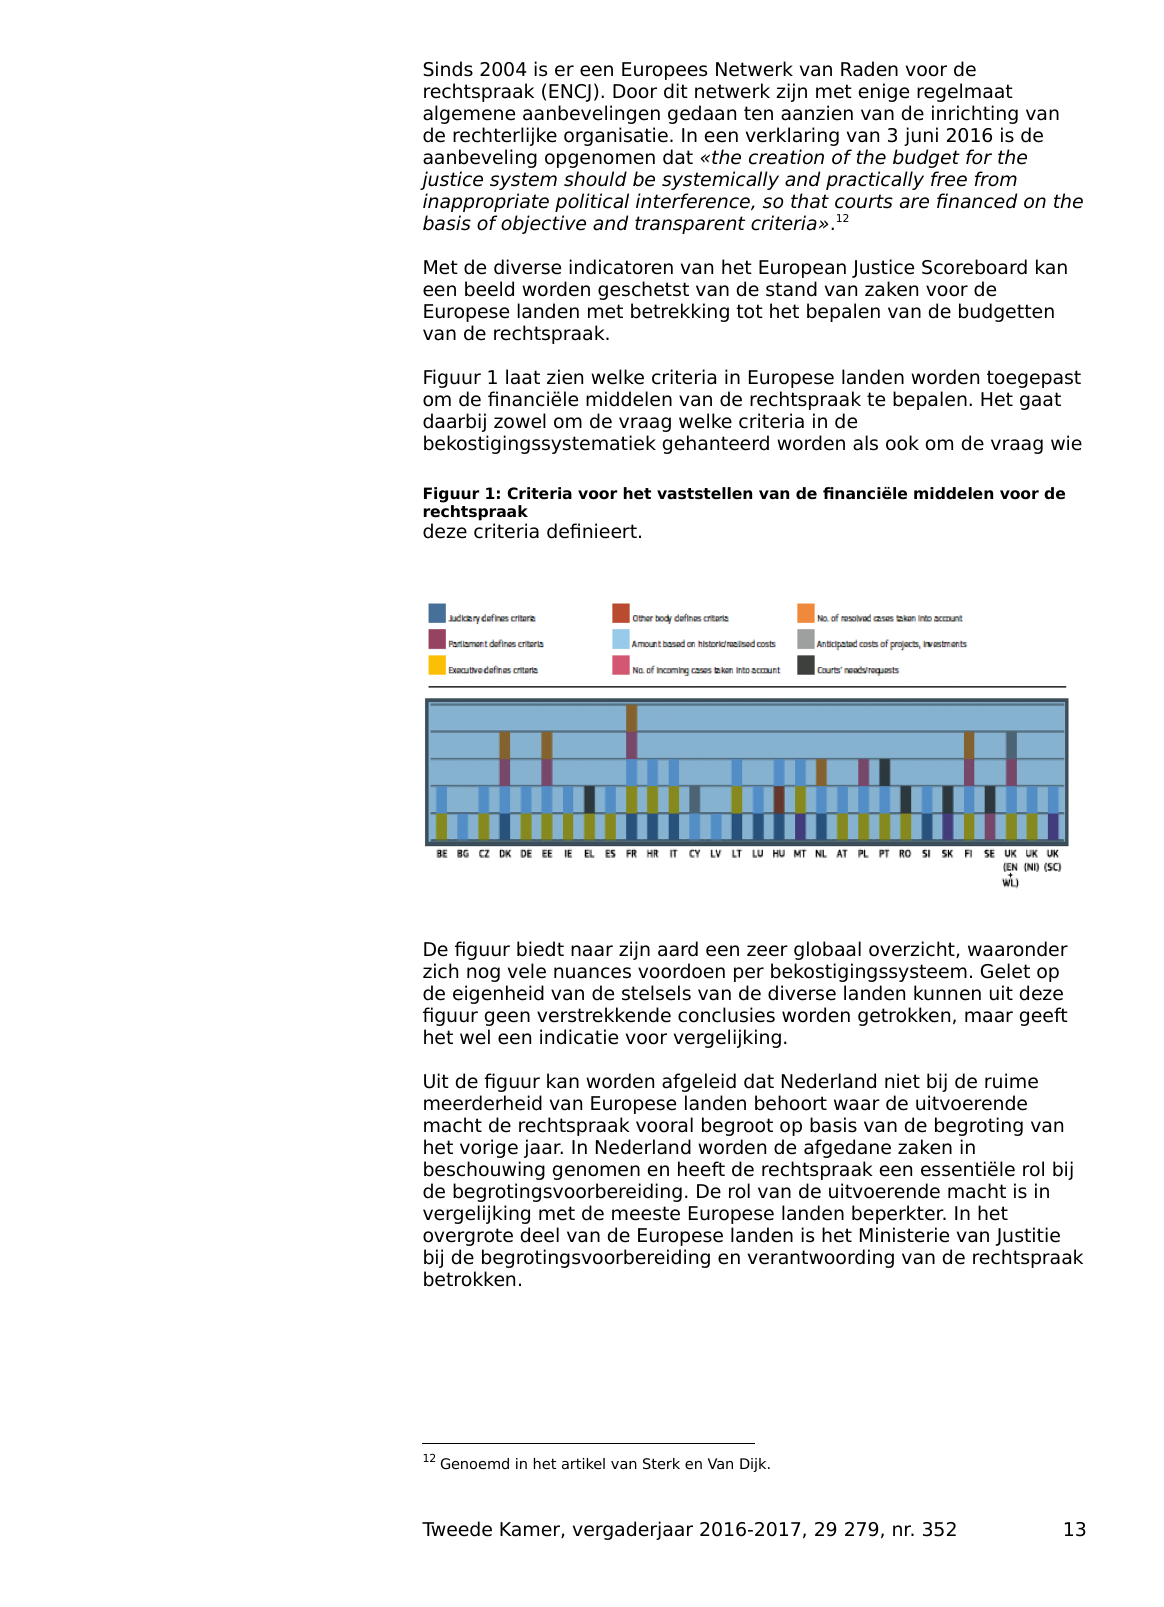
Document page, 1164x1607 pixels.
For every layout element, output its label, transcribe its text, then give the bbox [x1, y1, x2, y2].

text Figuur 1 laat zien welke criteria in Europese landen worden toegepast om de financiële middelen van de rechtspraak te bepalen. Het gaat daarbij zowel om de vraag welke criteria in de bekostigingssystematiek gehanteerd worden als ook om de vraag wie deze criteria definieert. [422, 367, 1087, 543]
text Uit de figuur kan worden afgeleid dat Nederland niet bij de ruime meerderheid van Europese landen behoort waar de uitvoerende macht de rechtspraak vooral begroot op basis van de begroting van het vorige jaar. In Nederland worden de afgedane zaken in beschouwing genomen en heeft de rechtspraak een essentiële rol bij de begrotingsvoorbereiding. De rol van de uitvoerende macht is in vergelijking met de meeste Europese landen beperkter. In het overgrote deel van de Europese landen is het Ministerie van Justitie bij de begrotingsvoorbereiding en verantwoording van de rechtspraak betrokken. [422, 1071, 1087, 1291]
text Figuur 1: Criteria voor het vaststellen van de financiële middelen voor de rechtspraak [422, 485, 1072, 521]
text Genoemd in het artikel van Sterk en Van Dijk. [422, 1452, 1087, 1474]
text Sinds 2004 is er een Europees Netwerk van Raden voor de rechtspraak (ENCJ). Door dit netwerk zijn met enige regelmaat algemene aanbevelingen gedaan ten aanzien van de inrichting van de rechterlijke organisatie. In een verklaring van 3 juni 2016 is de aanbeveling opgenomen dat «the creation of the budget for the justice system should be systemically and practically free from inappropriate political interference, so that courts are financed on the basis of objective and transparent criteria». [422, 59, 1087, 235]
picture [422, 599, 1072, 895]
text De figuur biedt naar zijn aard een zeer globaal overzicht, waaronder zich nog vele nuances voordoen per bekostigingssysteem. Gelet op de eigenheid van de stelsels van de diverse landen kunnen uit deze figuur geen verstrekkende conclusies worden getrokken, maar geeft het wel een indicatie voor vergelijking. [422, 939, 1087, 1048]
text Met de diverse indicatoren van het European Justice Scoreboard kan een beeld worden geschetst van de stand van zaken voor de Europese landen met betrekking tot het bepalen van de budgetten van de rechtspraak. [422, 257, 1087, 345]
